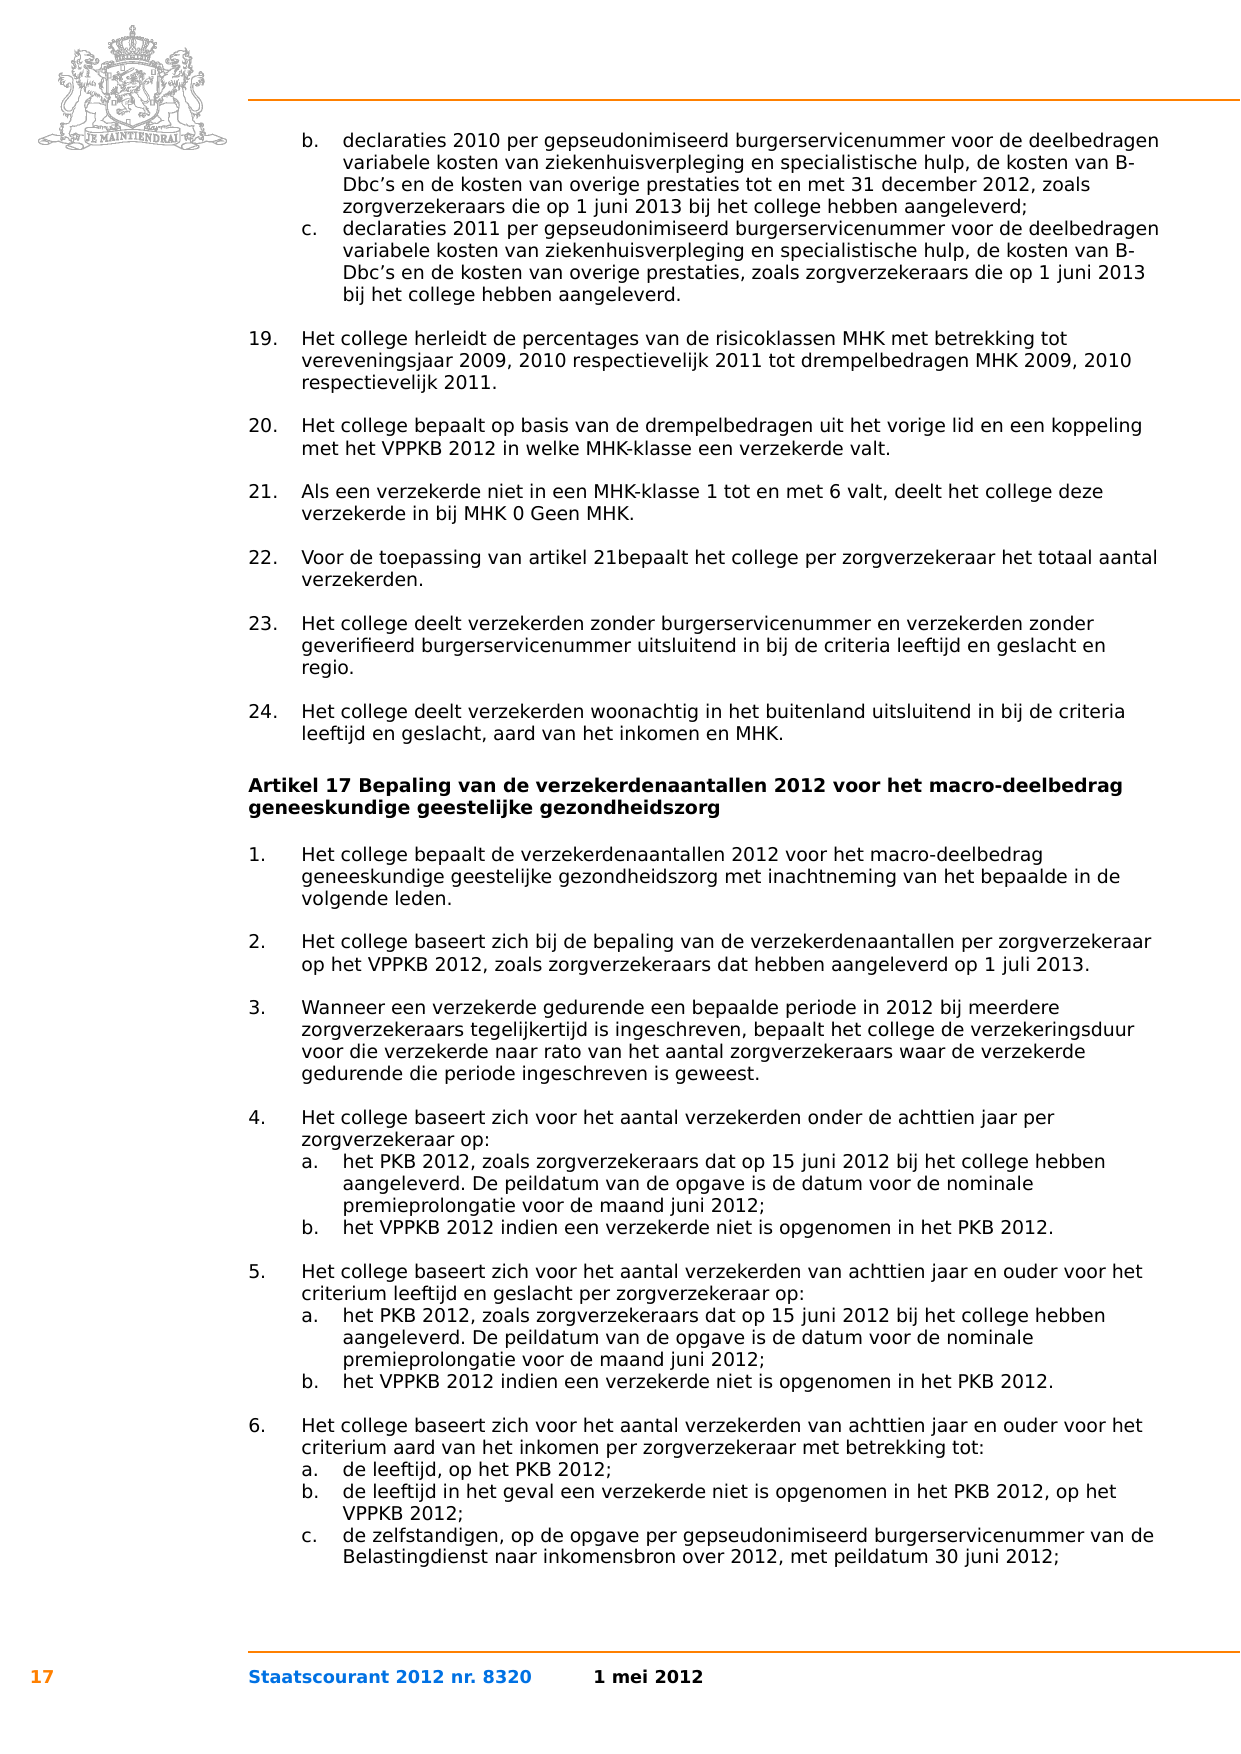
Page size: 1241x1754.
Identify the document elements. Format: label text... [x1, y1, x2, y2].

text 23. Het college deelt verzekerden zonder burgerservicenummer en verzekerden zonder geverifieerd burgerservicenummer uitsluitend in bij de criteria leeftijd en geslacht en regio. [248, 613, 1163, 679]
text 2. Het college baseert zich bij de bepaling van de verzekerdenaantallen per zorgverzekeraar op het VPPKB 2012, zoals zorgverzekeraars dat hebben aangeleverd op 1 juli 2013. [248, 931, 1163, 975]
text 24. Het college deelt verzekerden woonachtig in het buitenland uitsluitend in bij de criteria leeftijd en geslacht, aard van het inkomen en MHK. [248, 701, 1163, 745]
text 3. Wanneer een verzekerde gedurende een bepaalde periode in 2012 bij meerdere zorgverzekeraars tegelijkertijd is ingeschreven, bepaalt het college de verzekeringsduur voor die verzekerde naar rato van het aantal zorgverzekeraars waar de verzekerde gedurende die periode ingeschreven is geweest. [248, 997, 1163, 1085]
text c. de zelfstandigen, op de opgave per gepseudonimiseerd burgerservicenummer van de Belastingdienst naar inkomensbron over 2012, met peildatum 30 juni 2012; [301, 1524, 1163, 1568]
text b. het VPPKB 2012 indien een verzekerde niet is opgenomen in het PKB 2012. [301, 1371, 1163, 1393]
text c. declaraties 2011 per gepseudonimiseerd burgerservicenummer voor de deelbedragen variabele kosten van ziekenhuisverpleging en specialistische hulp, de kosten van B-Dbc’s en de kosten van overige prestaties, zoals zorgverzekeraars die op 1 juni 2013 bij het college hebben aangeleverd. [301, 218, 1163, 306]
text 5. Het college baseert zich voor het aantal verzekerden van achttien jaar en ouder voor het criterium leeftijd en geslacht per zorgverzekeraar op: [248, 1261, 1163, 1305]
text 19. Het college herleidt de percentages van de risicoklassen MHK met betrekking tot vereveningsjaar 2009, 2010 respectievelijk 2011 tot drempelbedragen MHK 2009, 2010 respectievelijk 2011. [248, 328, 1163, 393]
text 20. Het college bepaalt op basis van de drempelbedragen uit het vorige lid en een koppeling met het VPPKB 2012 in welke MHK-klasse een verzekerde valt. [248, 415, 1163, 459]
text 1. Het college bepaalt de verzekerdenaantallen 2012 voor het macro-deelbedrag geneeskundige geestelijke gezondheidszorg met inachtneming van het bepaalde in de volgende leden. [248, 844, 1163, 909]
text b. het VPPKB 2012 indien een verzekerde niet is opgenomen in het PKB 2012. [301, 1217, 1163, 1239]
picture [38, 25, 227, 150]
text a. het PKB 2012, zoals zorgverzekeraars dat op 15 juni 2012 bij het college hebben aangeleverd. De peildatum van de opgave is de datum voor de nominale premieprolongatie voor de maand juni 2012; [301, 1305, 1163, 1371]
subtitle Artikel 17 Bepaling van de verzekerdenaantallen 2012 voor het macro-deelbedrag geneeskundige geestelijke gezondheidszorg [248, 775, 1163, 819]
text 21. Als een verzekerde niet in een MHK-klasse 1 tot en met 6 valt, deelt het college deze verzekerde in bij MHK 0 Geen MHK. [248, 481, 1163, 525]
text 22. Voor de toepassing van artikel 21bepaalt het college per zorgverzekeraar het totaal aantal verzekerden. [248, 547, 1163, 591]
text b. declaraties 2010 per gepseudonimiseerd burgerservicenummer voor de deelbedragen variabele kosten van ziekenhuisverpleging en specialistische hulp, de kosten van B-Dbc’s en de kosten van overige prestaties tot en met 31 december 2012, zoals zorgverzekeraars die op 1 juni 2013 bij het college hebben aangeleverd; [301, 130, 1163, 218]
text a. de leeftijd, op het PKB 2012; [301, 1458, 1163, 1481]
text 6. Het college baseert zich voor het aantal verzekerden van achttien jaar en ouder voor het criterium aard van het inkomen per zorgverzekeraar met betrekking tot: [248, 1414, 1163, 1458]
text b. de leeftijd in het geval een verzekerde niet is opgenomen in het PKB 2012, op het VPPKB 2012; [301, 1481, 1163, 1524]
text 4. Het college baseert zich voor het aantal verzekerden onder de achttien jaar per zorgverzekeraar op: [248, 1107, 1163, 1151]
text a. het PKB 2012, zoals zorgverzekeraars dat op 15 juni 2012 bij het college hebben aangeleverd. De peildatum van de opgave is de datum voor de nominale premieprolongatie voor de maand juni 2012; [301, 1151, 1163, 1217]
